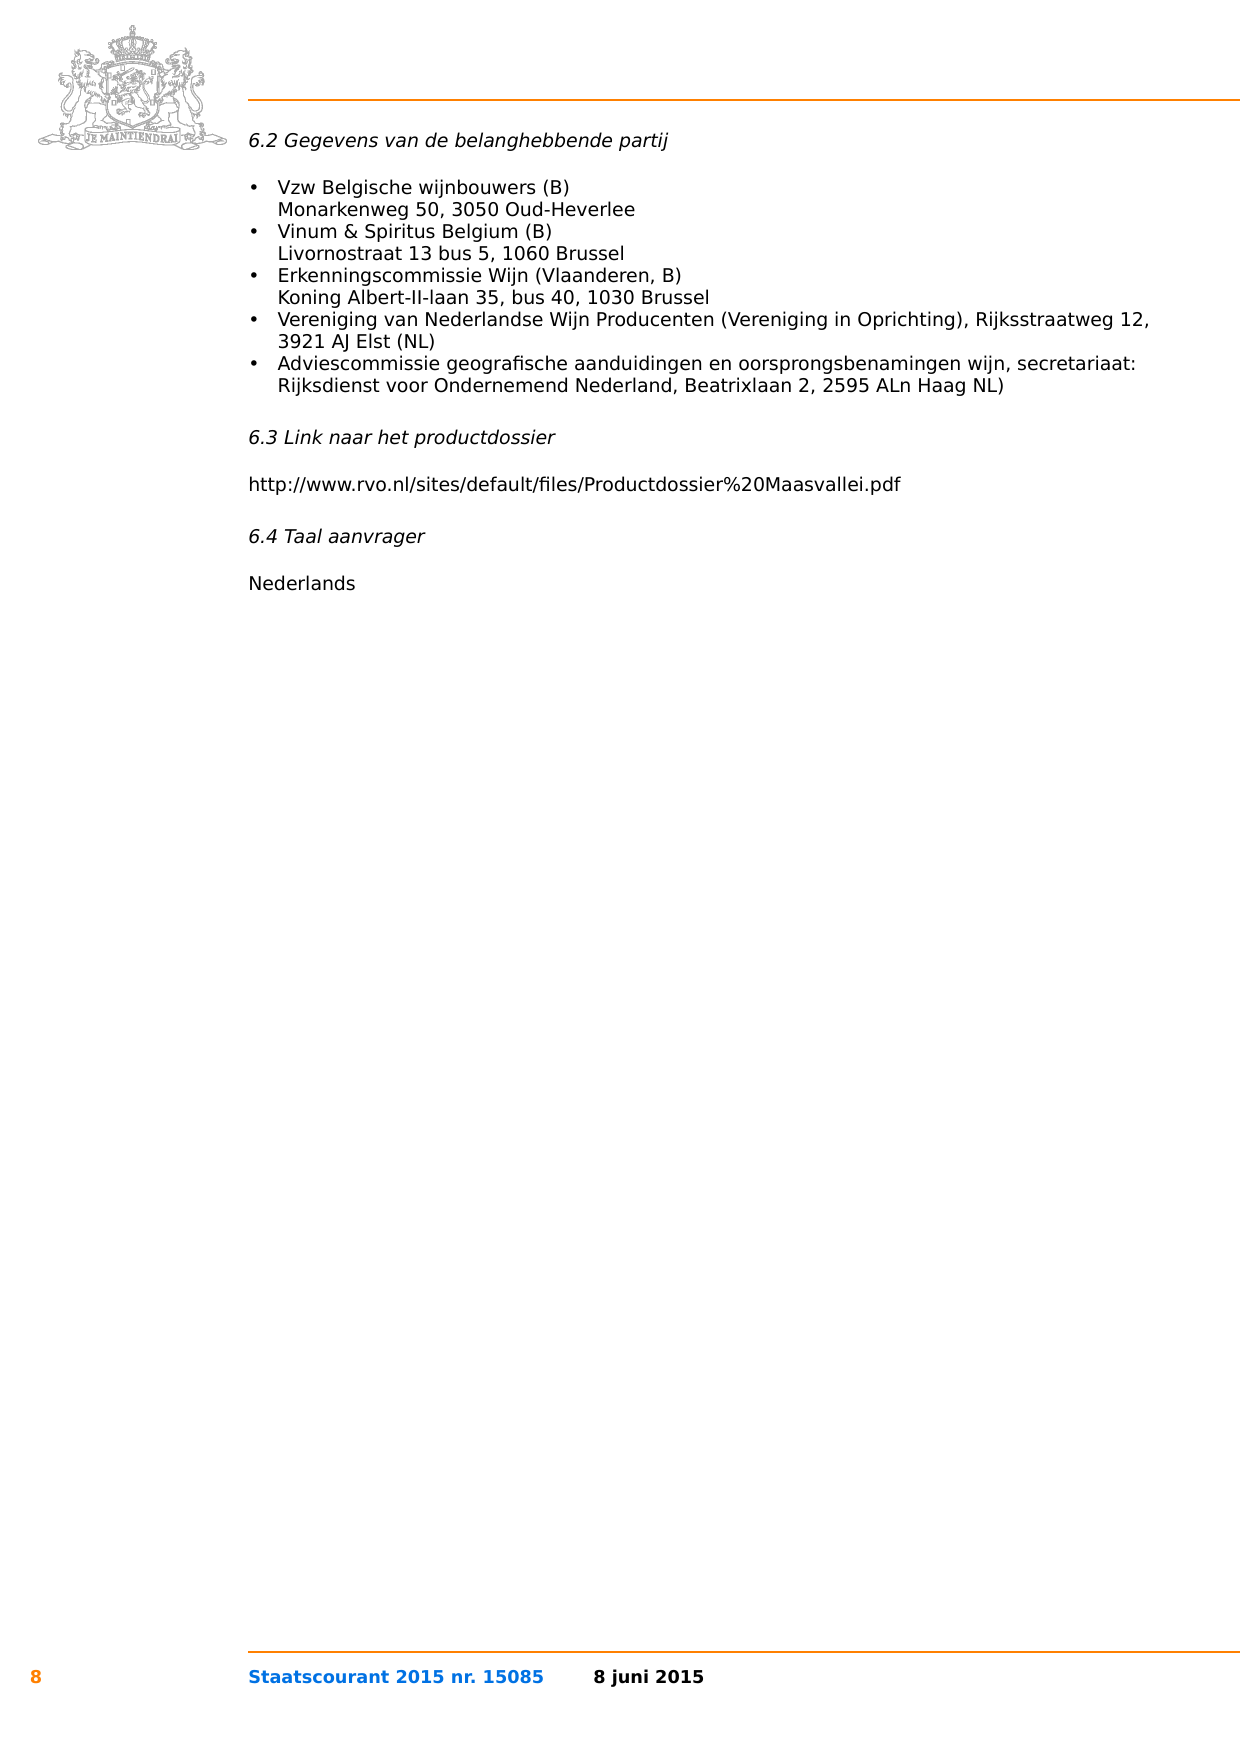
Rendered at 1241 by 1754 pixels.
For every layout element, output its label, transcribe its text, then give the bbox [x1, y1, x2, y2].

text • Vinum & Spiritus Belgium (B) [248, 221, 1163, 243]
subtitle 6.2 Gegevens van de belanghebbende partij [248, 130, 1163, 152]
picture [38, 25, 227, 150]
text • Vzw Belgische wijnbouwers (B) [248, 177, 1163, 199]
text • Erkenningscommissie Wijn (Vlaanderen, B) [248, 265, 1163, 287]
text Koning Albert-II-laan 35, bus 40, 1030 Brussel [277, 287, 1163, 309]
text Livornostraat 13 bus 5, 1060 Brussel [277, 243, 1163, 265]
text Monarkenweg 50, 3050 Oud-Heverlee [277, 199, 1163, 221]
text • Vereniging van Nederlandse Wijn Producenten (Vereniging in Oprichting), Rijksstraatweg 12, 3921 AJ Elst (NL) [248, 309, 1163, 353]
text Nederlands [248, 573, 1163, 594]
subtitle 6.3 Link naar het productdossier [248, 427, 1163, 449]
text http://www.rvo.nl/sites/default/files/Productdossier%20Maasvallei.pdf [248, 474, 1163, 496]
text • Adviescommissie geografische aanduidingen en oorsprongsbenamingen wijn, secretariaat: Rijksdienst voor Ondernemend Nederland, Beatrixlaan 2, 2595 ALn Haag NL) [248, 353, 1163, 397]
subtitle 6.4 Taal aanvrager [248, 526, 1163, 548]
